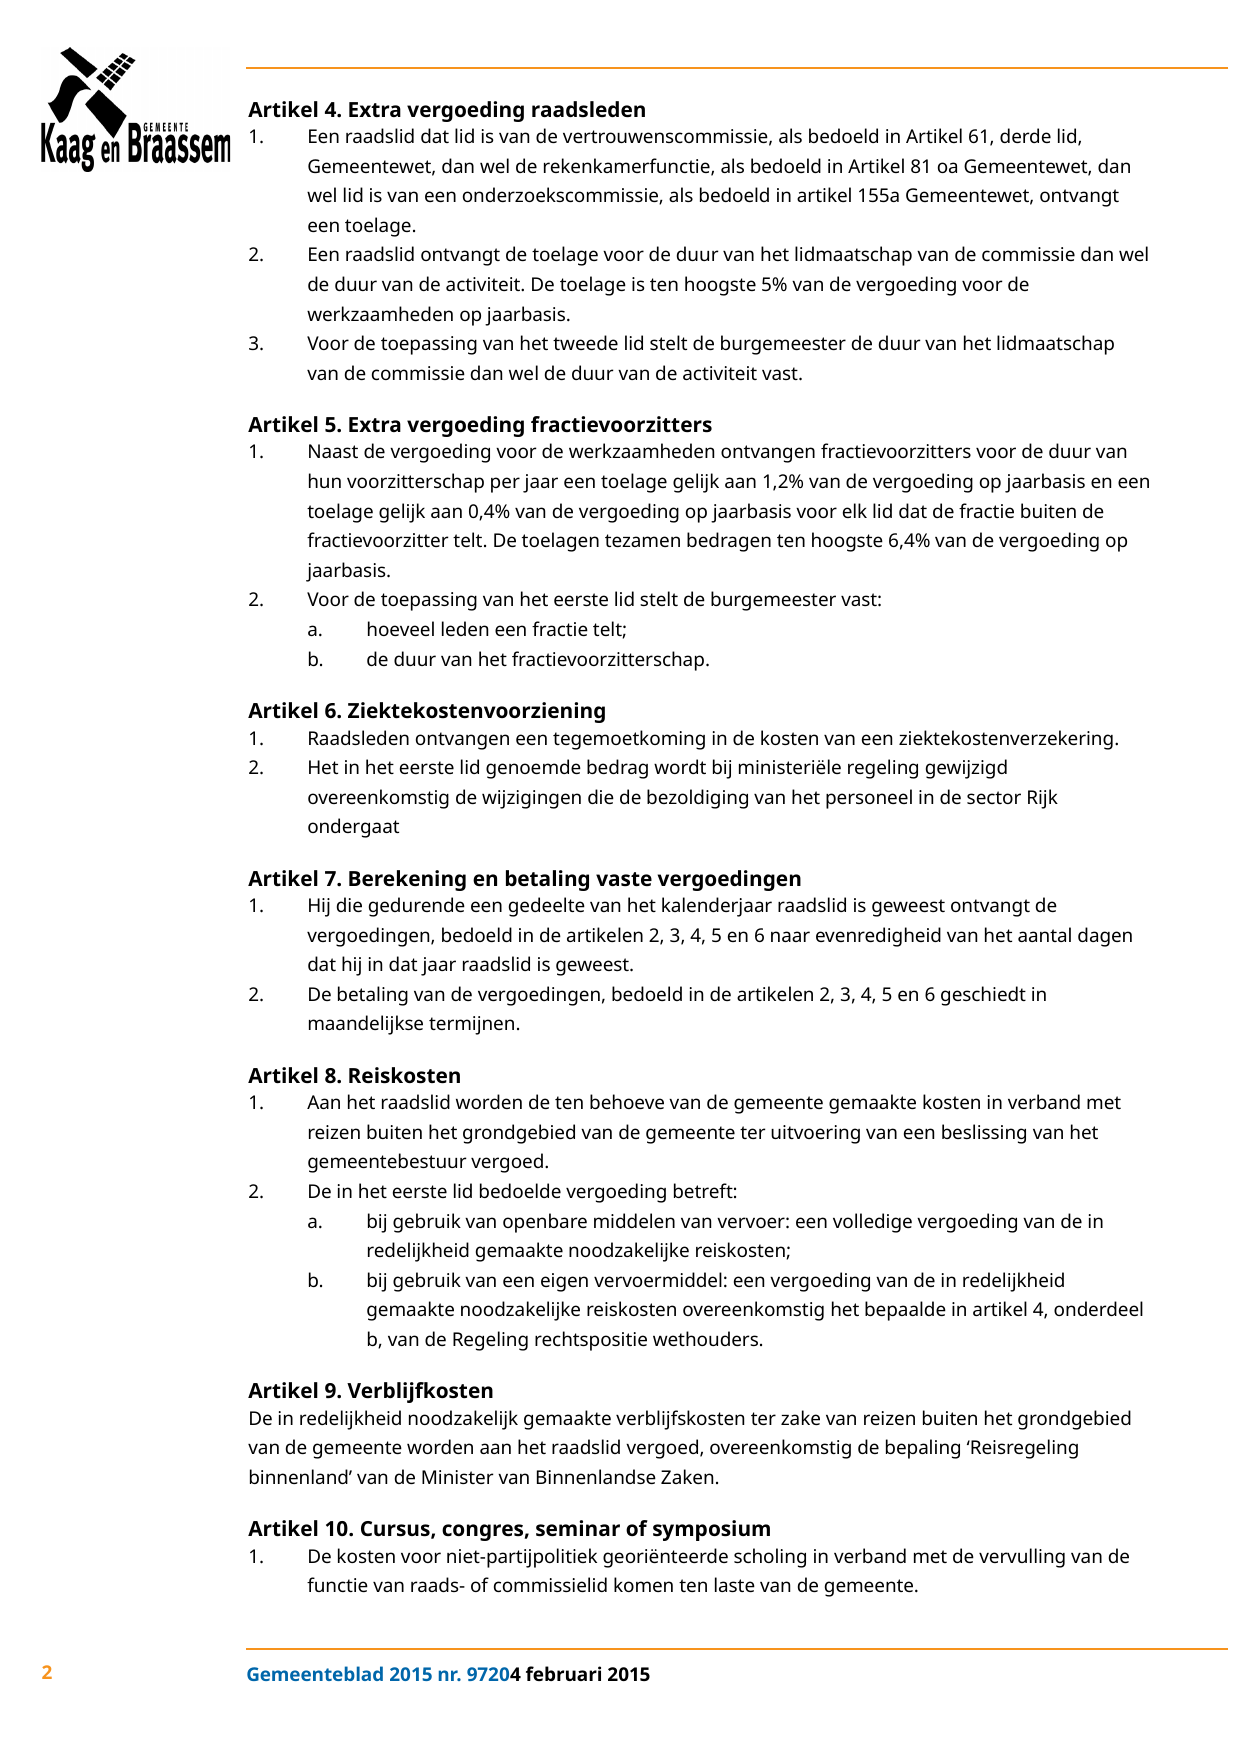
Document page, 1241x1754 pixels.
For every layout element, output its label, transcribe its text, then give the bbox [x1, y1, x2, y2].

list De betaling van de vergoedingen, bedoeld in de artikelen 2, 3, 4, 5 en 6 geschiedt in maandelijkse termijnen. [248, 981, 1152, 1036]
list Een raadslid ontvangt de toelage voor de duur van het lidmaatschap van de commissie dan wel de duur van de activiteit. De toelage is ten hoogste 5% van de vergoeding voor de werkzaamheden op jaarbasis. [248, 242, 1152, 326]
list hoeveel leden een fractie telt; [307, 616, 1152, 642]
text Artikel 9. Verblijfkosten [248, 1377, 1152, 1405]
list Een raadslid dat lid is van de vertrouwenscommissie, als bedoeld in Artikel 61, derde lid, Gemeentewet, dan wel de rekenkamerfunctie, als bedoeld in Artikel 81 oa Gemeentewet, dan wel lid is van een onderzoekscommissie, als bedoeld in artikel 155a Gemeentewet, ontvangt een toelage. [248, 123, 1152, 238]
list bij gebruik van openbare middelen van vervoer: een volledige vergoeding van de in redelijkheid gemaakte noodzakelijke reiskosten; [307, 1208, 1152, 1263]
list de duur van het fractievoorzitterschap. [307, 646, 1152, 672]
list Hij die gedurende een gedeelte van het kalenderjaar raadslid is geweest ontvangt de vergoedingen, bedoeld in de artikelen 2, 3, 4, 5 en 6 naar evenredigheid van het aantal dagen dat hij in dat jaar raadslid is geweest. [248, 892, 1152, 977]
list Naast de vergoeding voor de werkzaamheden ontvangen fractievoorzitters voor de duur van hun voorzitterschap per jaar een toelage gelijk aan 1,2% van de vergoeding op jaarbasis en een toelage gelijk aan 0,4% van de vergoeding op jaarbasis voor elk lid dat de fractie buiten de fractievoorzitter telt. De toelagen tezamen bedragen ten hoogste 6,4% van de vergoeding op jaarbasis. [248, 439, 1152, 583]
list Het in het eerste lid genoemde bedrag wordt bij ministeriële regeling gewijzigd overeenkomstig de wijzigingen die de bezoldiging van het personeel in de sector Rijk ondergaat [248, 754, 1152, 839]
list Voor de toepassing van het eerste lid stelt de burgemeester vast: [248, 587, 1152, 612]
list bij gebruik van een eigen vervoermiddel: een vergoeding van de in redelijkheid gemaakte noodzakelijke reiskosten overeenkomstig het bepaalde in artikel 4, onderdeel b, van de Regeling rechtspositie wethouders. [307, 1267, 1152, 1352]
list De in het eerste lid bedoelde vergoeding betreft: [248, 1178, 1152, 1204]
text Artikel 7. Berekening en betaling vaste vergoedingen [248, 864, 1152, 892]
text Artikel 5. Extra vergoeding fractievoorzitters [248, 410, 1152, 439]
list Aan het raadslid worden de ten behoeve van de gemeente gemaakte kosten in verband met reizen buiten het grondgebied van de gemeente ter uitvoering van een beslissing van het gemeentebestuur vergoed. [248, 1089, 1152, 1174]
text Artikel 10. Cursus, congres, seminar of symposium [248, 1514, 1152, 1543]
text Artikel 6. Ziektekostenvoorziening [248, 696, 1152, 725]
list Voor de toepassing van het tweede lid stelt de burgemeester de duur van het lidmaatschap van de commissie dan wel de duur van de activiteit vast. [248, 330, 1152, 386]
text Artikel 4. Extra vergoeding raadsleden [248, 95, 1152, 123]
list Raadsleden ontvangen een tegemoetkoming in de kosten van een ziektekostenverzekering. [248, 725, 1152, 750]
text Artikel 8. Reiskosten [248, 1061, 1152, 1089]
picture [41, 47, 231, 172]
text De in redelijkheid noodzakelijk gemaakte verblijfskosten ter zake van reizen buiten het grondgebied van de gemeente worden aan het raadslid vergoed, overeenkomstig de bepaling ‘Reisregeling binnenland’ van de Minister van Binnenlandse Zaken. [248, 1405, 1152, 1490]
list De kosten voor niet-partijpolitiek georiënteerde scholing in verband met de vervulling van de functie van raads- of commissielid komen ten laste van de gemeente. [248, 1543, 1152, 1598]
